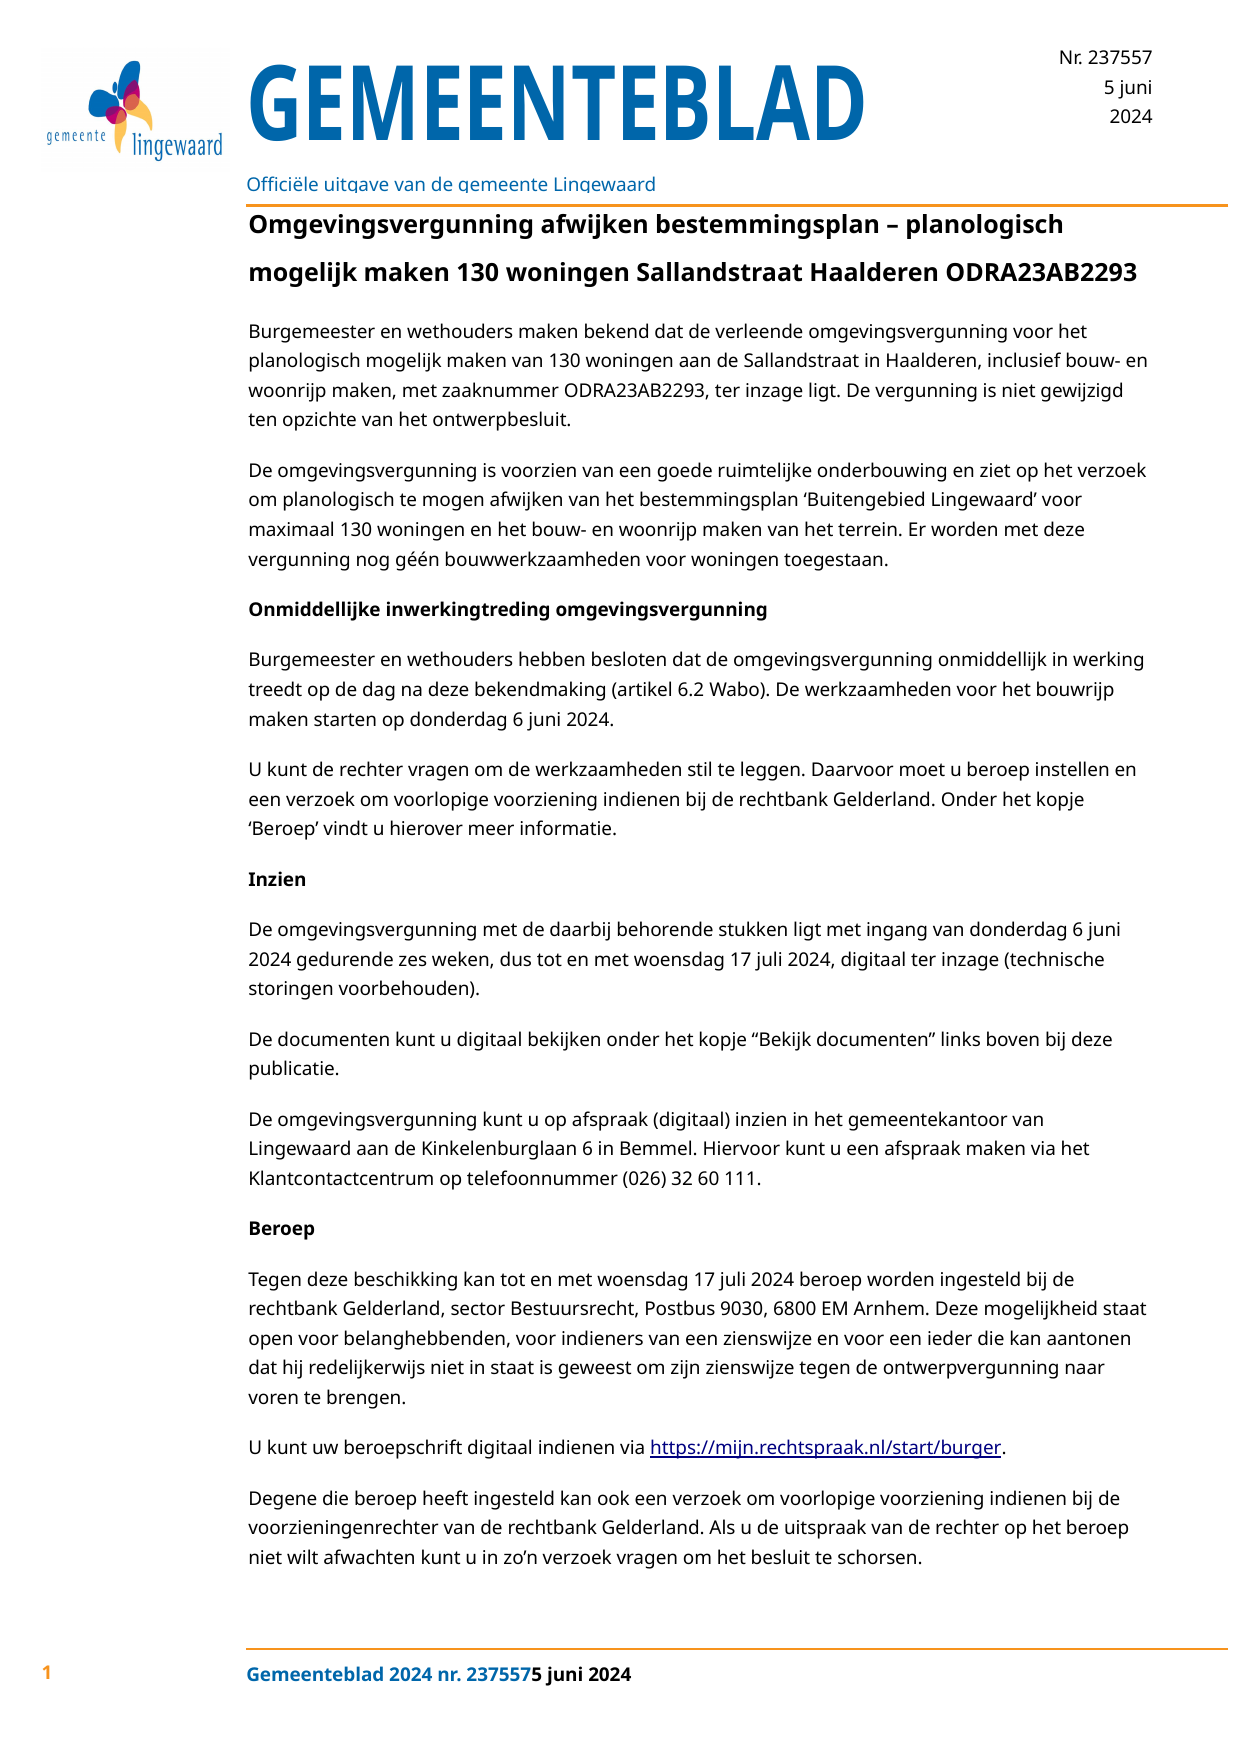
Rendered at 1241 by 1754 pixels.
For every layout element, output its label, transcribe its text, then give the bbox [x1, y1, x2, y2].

text Tegen deze beschikking kan tot en met woensdag 17 juli 2024 beroep worden ingesteld bij de rechtbank Gelderland, sector Bestuursrecht, Postbus 9030, 6800 EM Arnhem. Deze mogelijkheid staat open voor belanghebbenden, voor indieners van een zienswijze en voor een ieder die kan aantonen dat hij redelijkerwijs niet in staat is geweest om zijn zienswijze tegen de ontwerpvergunning naar voren te brengen. [248, 1266, 1152, 1410]
text Degene die beroep heeft ingesteld kan ook een verzoek om voorlopige voorziening indienen bij de voorzieningenrechter van de rechtbank Gelderland. Als u de uitspraak van de rechter op het beroep niet wilt afwachten kunt u in zo’n verzoek vragen om het besluit te schorsen. [248, 1485, 1152, 1570]
text Inzien [248, 866, 1152, 892]
text Omgevingsvergunning afwijken bestemmingsplan – planologisch mogelijk maken 130 woningen Sallandstraat Haalderen ODRA23AB2293 [248, 207, 1152, 288]
text Burgemeester en wethouders hebben besloten dat de omgevingsvergunning onmiddellijk in werking treedt op de dag na deze bekendmaking (artikel 6.2 Wabo). De werkzaamheden voor het bouwrijp maken starten op donderdag 6 juni 2024. [248, 647, 1152, 732]
text De omgevingsvergunning is voorzien van een goede ruimtelijke onderbouwing en ziet op het verzoek om planologisch te mogen afwijken van het bestemmingsplan ‘Buitengebied Lingewaard’ voor maximaal 130 woningen en het bouw- en woonrijp maken van het terrein. Er worden met deze vergunning nog géén bouwwerkzaamheden voor woningen toegestaan. [248, 457, 1152, 572]
text U kunt de rechter vragen om de werkzaamheden stil te leggen. Daarvoor moet u beroep instellen en een verzoek om voorlopige voorziening indienen bij de rechtbank Gelderland. Onder het kopje ‘Beroep’ vindt u hierover meer informatie. [248, 756, 1152, 841]
text U kunt uw beroepschrift digitaal indienen via https://mijn.rechtspraak.nl/start/burger. [248, 1434, 1152, 1460]
text Onmiddellijke inwerkingtreding omgevingsvergunning [248, 596, 1152, 622]
picture [41, 47, 231, 172]
text Beroep [248, 1215, 1152, 1241]
text De omgevingsvergunning kunt u op afspraak (digitaal) inzien in het gemeentekantoor van Lingewaard aan de Kinkelenburglaan 6 in Bemmel. Hiervoor kunt u een afspraak maken via het Klantcontactcentrum op telefoonnummer (026) 32 60 111. [248, 1106, 1152, 1191]
text Burgemeester en wethouders maken bekend dat de verleende omgevingsvergunning voor het planologisch mogelijk maken van 130 woningen aan de Sallandstraat in Haalderen, inclusief bouw- en woonrijp maken, met zaaknummer ODRA23AB2293, ter inzage ligt. De vergunning is niet gewijzigd ten opzichte van het ontwerpbesluit. [248, 318, 1152, 432]
text De omgevingsvergunning met de daarbij behorende stukken ligt met ingang van donderdag 6 juni 2024 gedurende zes weken, dus tot en met woensdag 17 juli 2024, digitaal ter inzage (technische storingen voorbehouden). [248, 916, 1152, 1001]
text De documenten kunt u digitaal bekijken onder het kopje “Bekijk documenten” links boven bij deze publicatie. [248, 1026, 1152, 1081]
